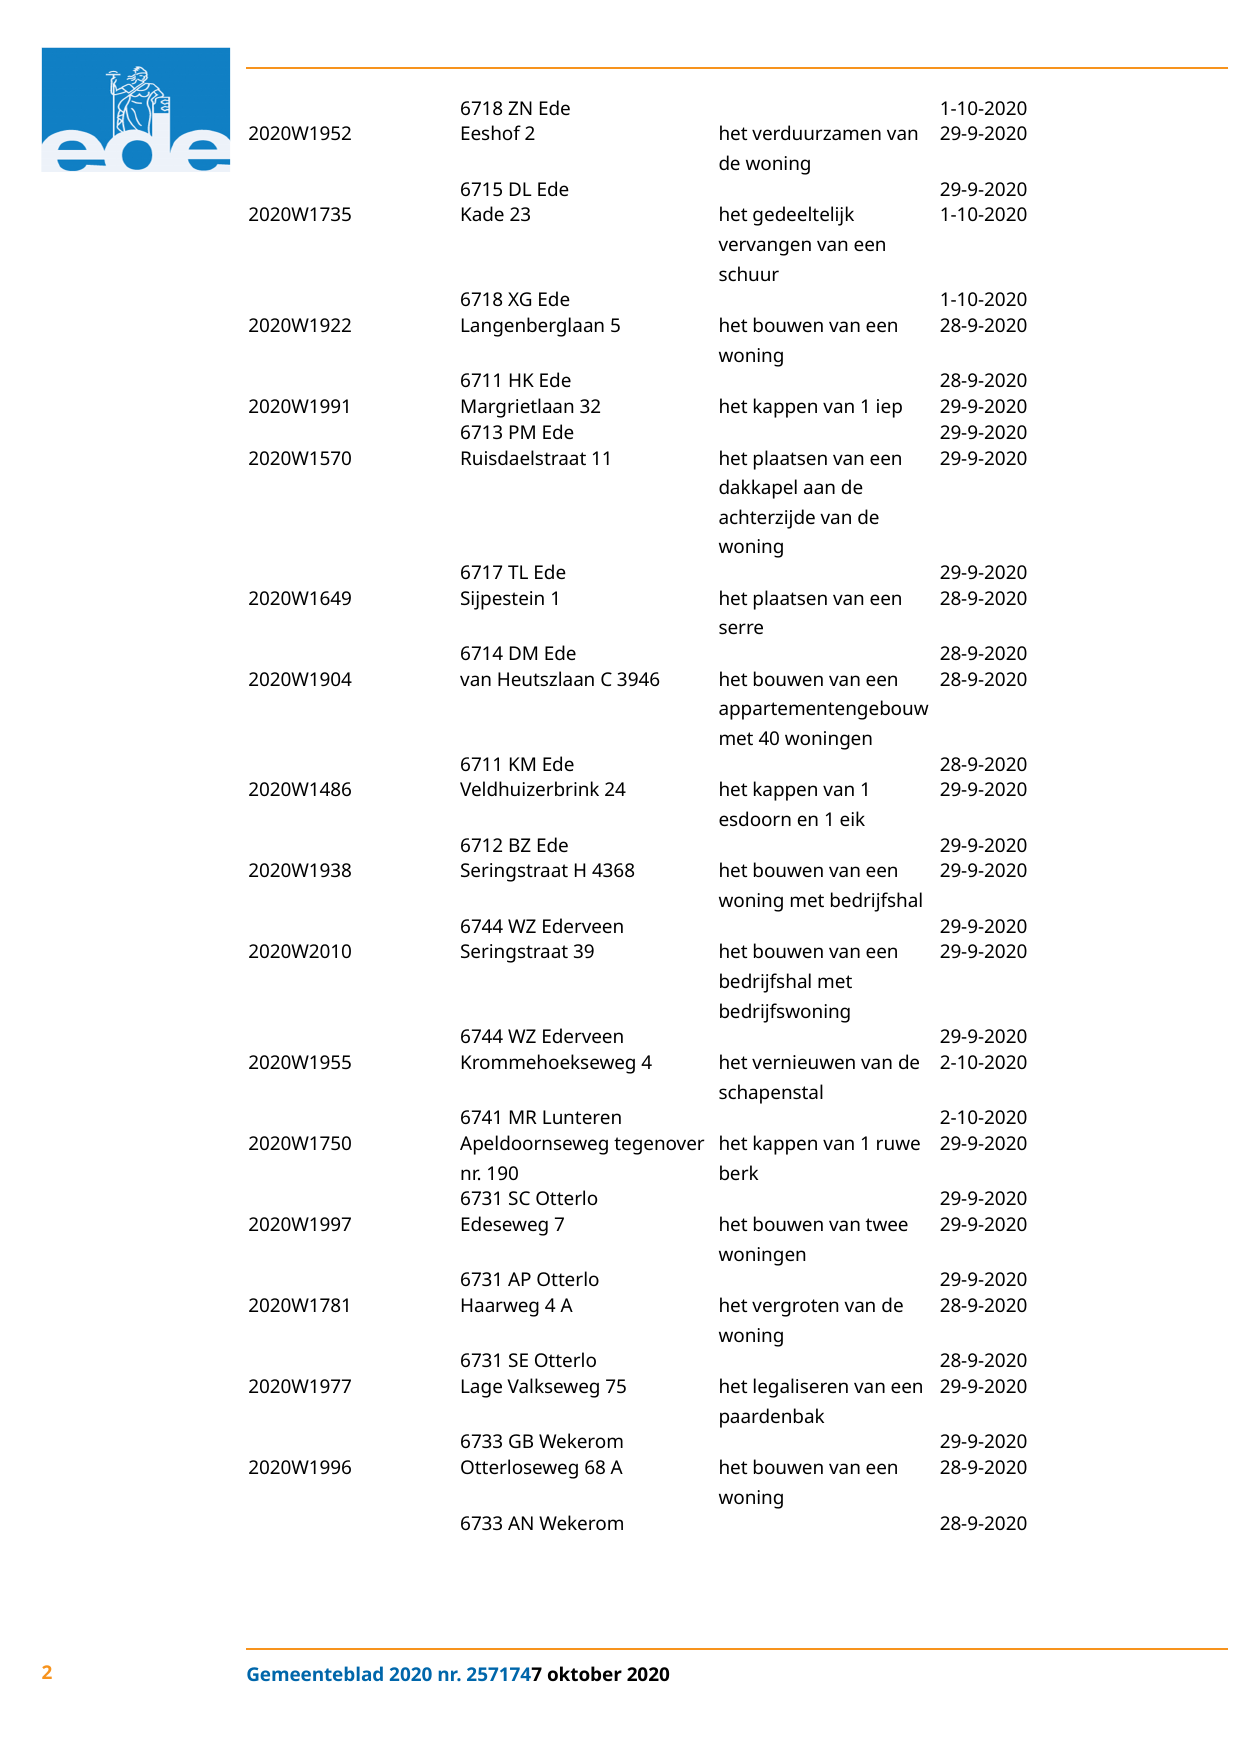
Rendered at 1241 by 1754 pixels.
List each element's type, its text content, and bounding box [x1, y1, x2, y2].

table_cell 6717 TL Ede [460, 559, 718, 585]
table_cell [248, 1105, 460, 1130]
table_cell 28-9-2020 [940, 368, 1152, 393]
table_cell Veldhuizerbrink 24 [460, 777, 718, 832]
table_cell [248, 368, 460, 393]
table_cell Edeseweg 7 [460, 1211, 718, 1267]
table_cell 6711 KM Ede [460, 751, 718, 777]
table_cell het plaatsen van een dakkapel aan de achterzijde van de woning [718, 445, 939, 559]
table_cell Lage Valkseweg 75 [460, 1374, 718, 1429]
table_cell Kade 23 [460, 202, 718, 286]
table_cell 2020W1486 [248, 777, 460, 832]
table_cell 2020W1781 [248, 1293, 460, 1348]
table_cell 29-9-2020 [940, 832, 1152, 858]
table_cell 2020W1955 [248, 1049, 460, 1104]
table_cell van Heutszlaan C 3946 [460, 666, 718, 751]
table_cell het bouwen van een appartementengebouw met 40 woningen [718, 666, 939, 751]
table_cell 29-9-2020 [940, 121, 1152, 176]
table_cell 2-10-2020 [940, 1049, 1152, 1104]
table_cell Seringstraat H 4368 [460, 858, 718, 913]
table_cell 29-9-2020 [940, 1374, 1152, 1429]
table_cell het vergroten van de woning [718, 1293, 939, 1348]
table_cell 29-9-2020 [940, 1211, 1152, 1267]
table_cell 29-9-2020 [940, 1024, 1152, 1049]
table_cell 2020W1649 [248, 585, 460, 640]
table_cell 29-9-2020 [940, 176, 1152, 202]
table_cell 6713 PM Ede [460, 419, 718, 445]
table_cell het kappen van 1 esdoorn en 1 eik [718, 777, 939, 832]
table_cell 28-9-2020 [940, 1348, 1152, 1373]
table_cell [718, 913, 939, 939]
table_cell het gedeeltelijk vervangen van een schuur [718, 202, 939, 286]
table_cell 6718 XG Ede [460, 286, 718, 312]
table_cell het bouwen van een woning [718, 1455, 939, 1510]
table_cell [248, 559, 460, 585]
table_cell Otterloseweg 68 A [460, 1455, 718, 1510]
table_cell 6733 AN Wekerom [460, 1510, 718, 1536]
table_cell 2020W2010 [248, 939, 460, 1023]
table_cell 29-9-2020 [940, 559, 1152, 585]
table_cell [718, 368, 939, 393]
table_cell 28-9-2020 [940, 585, 1152, 640]
table_cell [248, 832, 460, 858]
table_cell het bouwen van twee woningen [718, 1211, 939, 1267]
table_cell [248, 1510, 460, 1536]
table_cell [248, 286, 460, 312]
table_cell 2020W1952 [248, 121, 460, 176]
table_cell 29-9-2020 [940, 445, 1152, 559]
table_cell [248, 1429, 460, 1454]
table_cell het verduurzamen van de woning [718, 121, 939, 176]
table_cell 6714 DM Ede [460, 640, 718, 666]
table_cell [718, 95, 939, 121]
table_cell het plaatsen van een serre [718, 585, 939, 640]
table_cell 6711 HK Ede [460, 368, 718, 393]
table_cell 2020W1570 [248, 445, 460, 559]
table_cell 1-10-2020 [940, 286, 1152, 312]
table_cell 28-9-2020 [940, 1455, 1152, 1510]
table_cell [718, 286, 939, 312]
table_cell 2020W1750 [248, 1130, 460, 1186]
table_cell het bouwen van een bedrijfshal met bedrijfswoning [718, 939, 939, 1023]
table_cell het kappen van 1 iep [718, 393, 939, 419]
table_cell [718, 640, 939, 666]
table_cell Ruisdaelstraat 11 [460, 445, 718, 559]
table_cell [718, 1267, 939, 1292]
table_cell 6741 MR Lunteren [460, 1105, 718, 1130]
table_cell Eeshof 2 [460, 121, 718, 176]
table_cell 2-10-2020 [940, 1105, 1152, 1130]
table_cell 29-9-2020 [940, 1130, 1152, 1186]
table_cell [718, 751, 939, 777]
table_cell 2020W1922 [248, 312, 460, 367]
table_cell 29-9-2020 [940, 393, 1152, 419]
table_cell [718, 1024, 939, 1049]
table_cell [718, 1510, 939, 1536]
table_cell 6744 WZ Ederveen [460, 1024, 718, 1049]
table_cell het bouwen van een woning met bedrijfshal [718, 858, 939, 913]
table_cell 29-9-2020 [940, 939, 1152, 1023]
table_cell [248, 1186, 460, 1211]
table_cell 29-9-2020 [940, 777, 1152, 832]
table_cell 28-9-2020 [940, 312, 1152, 367]
table_cell 28-9-2020 [940, 1510, 1152, 1536]
table_cell 2020W1904 [248, 666, 460, 751]
table_cell 29-9-2020 [940, 858, 1152, 913]
table_cell Seringstraat 39 [460, 939, 718, 1023]
table_cell [718, 1186, 939, 1211]
table_cell het bouwen van een woning [718, 312, 939, 367]
table_cell [248, 640, 460, 666]
table_cell 29-9-2020 [940, 1429, 1152, 1454]
table_cell Margrietlaan 32 [460, 393, 718, 419]
table_cell [718, 832, 939, 858]
table_cell 28-9-2020 [940, 666, 1152, 751]
table_cell 6731 SE Otterlo [460, 1348, 718, 1373]
table_cell [248, 1348, 460, 1373]
table_cell 6733 GB Wekerom [460, 1429, 718, 1454]
table_cell 29-9-2020 [940, 1267, 1152, 1292]
table_cell 28-9-2020 [940, 1293, 1152, 1348]
picture [41, 47, 231, 172]
table_cell [718, 176, 939, 202]
table_cell 6744 WZ Ederveen [460, 913, 718, 939]
table_cell 29-9-2020 [940, 419, 1152, 445]
table_cell 2020W1977 [248, 1374, 460, 1429]
table_cell [718, 1348, 939, 1373]
table_cell Langenberglaan 5 [460, 312, 718, 367]
table_cell 28-9-2020 [940, 640, 1152, 666]
table_cell [248, 913, 460, 939]
table_cell 6731 SC Otterlo [460, 1186, 718, 1211]
table_cell [248, 1267, 460, 1292]
table_cell [248, 751, 460, 777]
table_cell [718, 419, 939, 445]
table_cell 1-10-2020 [940, 202, 1152, 286]
table_cell 6718 ZN Ede [460, 95, 718, 121]
table_cell Krommehoekseweg 4 [460, 1049, 718, 1104]
table_cell Apeldoornseweg tegenover nr. 190 [460, 1130, 718, 1186]
table_cell Haarweg 4 A [460, 1293, 718, 1348]
table_cell [718, 1105, 939, 1130]
table_cell Sijpestein 1 [460, 585, 718, 640]
table_cell [718, 1429, 939, 1454]
table_cell 2020W1938 [248, 858, 460, 913]
table_cell 2020W1996 [248, 1455, 460, 1510]
table_cell 6715 DL Ede [460, 176, 718, 202]
table_cell 6731 AP Otterlo [460, 1267, 718, 1292]
table_cell het kappen van 1 ruwe berk [718, 1130, 939, 1186]
table_cell [248, 419, 460, 445]
table_cell 29-9-2020 [940, 1186, 1152, 1211]
table_cell 28-9-2020 [940, 751, 1152, 777]
table_cell het vernieuwen van de schapenstal [718, 1049, 939, 1104]
table_cell 2020W1991 [248, 393, 460, 419]
table_cell 2020W1735 [248, 202, 460, 286]
table_cell 29-9-2020 [940, 913, 1152, 939]
table_cell [248, 95, 460, 121]
table_cell het legaliseren van een paardenbak [718, 1374, 939, 1429]
table_cell [248, 1024, 460, 1049]
table_cell 2020W1997 [248, 1211, 460, 1267]
table_cell 1-10-2020 [940, 95, 1152, 121]
table_cell [718, 559, 939, 585]
table_cell 6712 BZ Ede [460, 832, 718, 858]
table_cell [248, 176, 460, 202]
